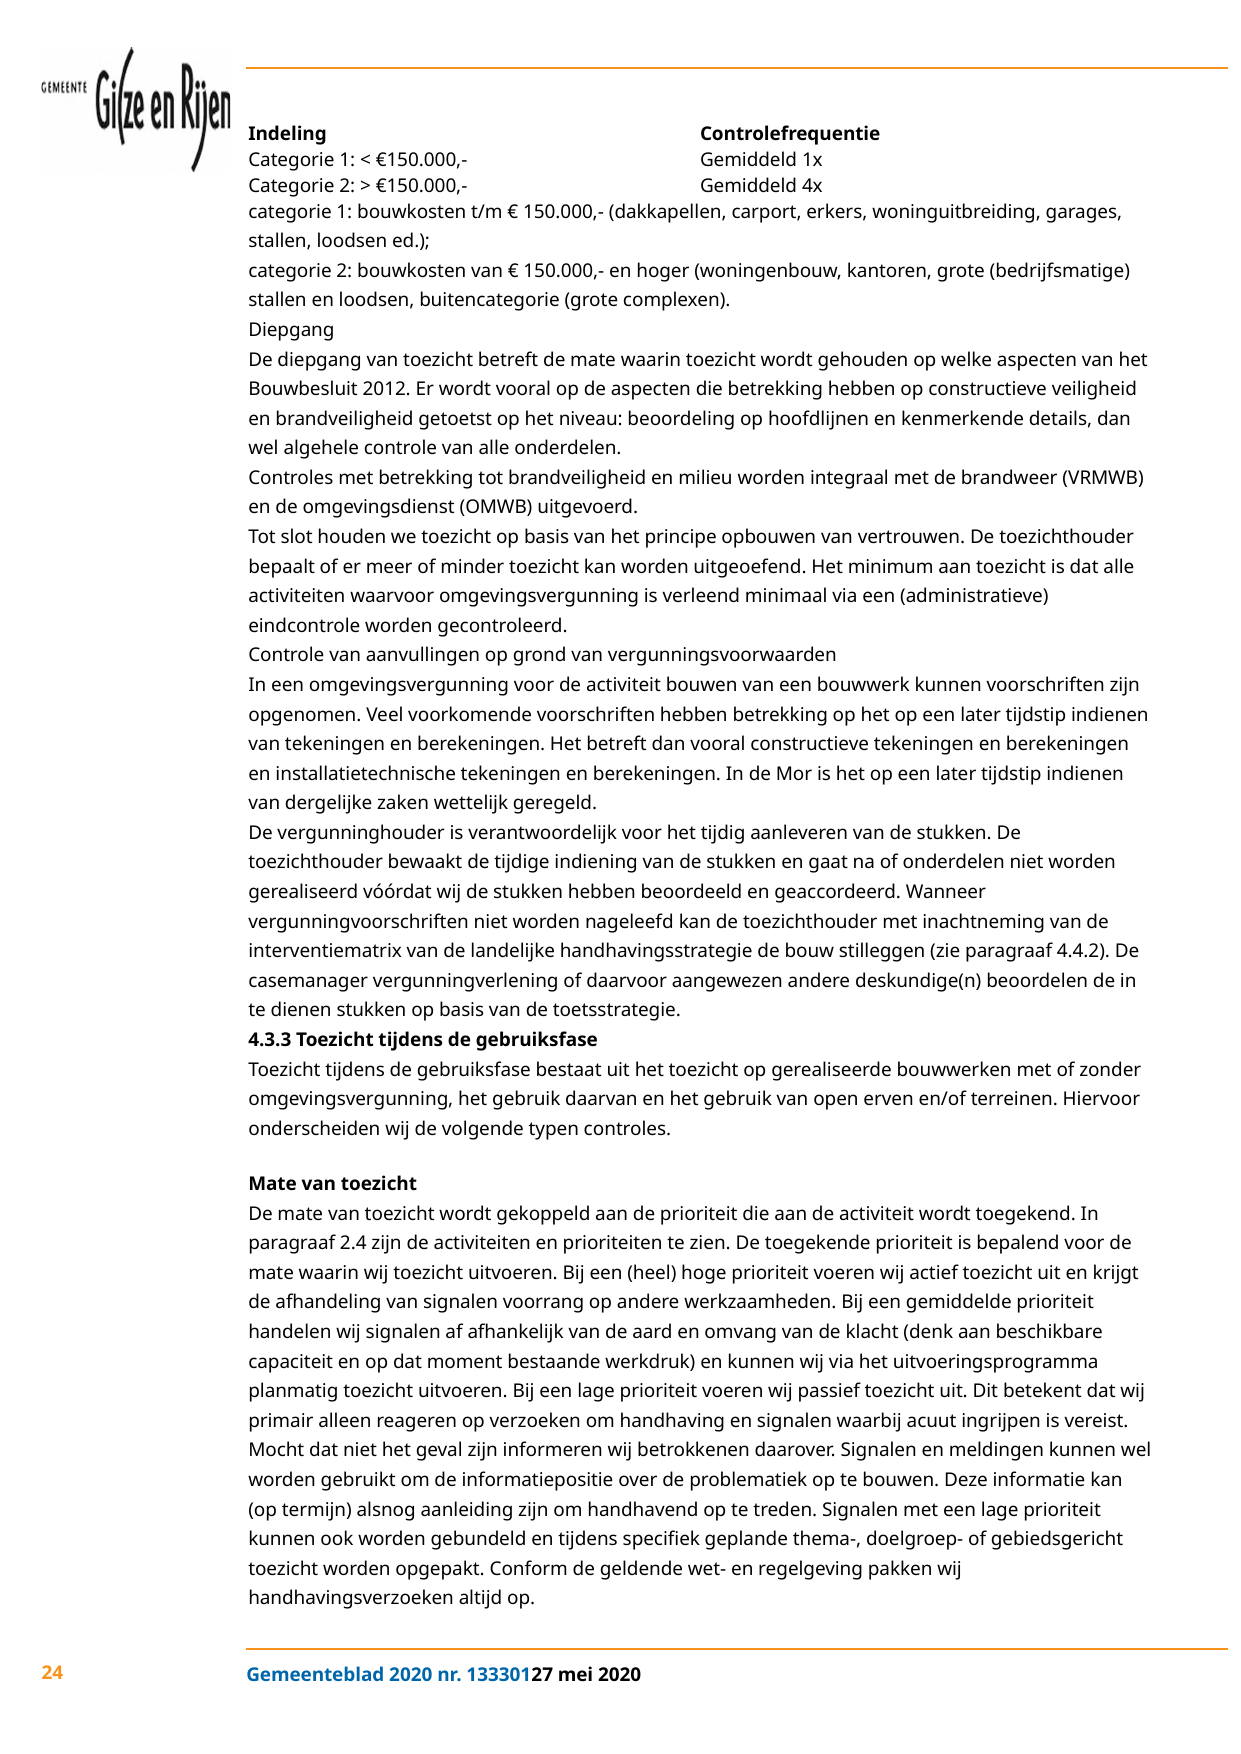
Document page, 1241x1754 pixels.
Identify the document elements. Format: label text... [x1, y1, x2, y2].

text categorie 2: bouwkosten van € 150.000,- en hoger (woningenbouw, kantoren, grote (bedrijfsmatige) stallen en loodsen, buitencategorie (grote complexen). [248, 257, 1152, 312]
table_header Indeling [248, 121, 700, 146]
table_cell Gemiddeld 1x [700, 146, 1152, 172]
text Diepgang [248, 316, 1152, 342]
text Mate van toezicht [248, 1170, 1152, 1196]
text De vergunninghouder is verantwoordelijk voor het tijdig aanleveren van de stukken. De toezichthouder bewaakt de tijdige indiening van de stukken en gaat na of onderdelen niet worden gerealiseerd vóórdat wij de stukken hebben beoordeeld en geaccordeerd. Wanneer vergunningvoorschriften niet worden nageleefd kan de toezichthouder met inachtneming van de interventiematrix van de landelijke handhavingsstrategie de bouw stilleggen (zie paragraaf 4.4.2). De casemanager vergunningverlening of daarvoor aangewezen andere deskundige(n) beoordelen de in te dienen stukken op basis van de toetsstrategie. [248, 819, 1152, 1022]
text Controles met betrekking tot brandveiligheid en milieu worden integraal met de brandweer (VRMWB) en de omgevingsdienst (OMWB) uitgevoerd. [248, 464, 1152, 519]
text De diepgang van toezicht betreft de mate waarin toezicht wordt gehouden op welke aspecten van het Bouwbesluit 2012. Er wordt vooral op de aspecten die betrekking hebben op constructieve veiligheid en brandveiligheid getoetst op het niveau: beoordeling op hoofdlijnen en kenmerkende details, dan wel algehele controle van alle onderdelen. [248, 346, 1152, 460]
text De mate van toezicht wordt gekoppeld aan de prioriteit die aan de activiteit wordt toegekend. In paragraaf 2.4 zijn de activiteiten en prioriteiten te zien. De toegekende prioriteit is bepalend voor de mate waarin wij toezicht uitvoeren. Bij een (heel) hoge prioriteit voeren wij actief toezicht uit en krijgt de afhandeling van signalen voorrang op andere werkzaamheden. Bij een gemiddelde prioriteit handelen wij signalen af afhankelijk van de aard en omvang van de klacht (denk aan beschikbare capaciteit en op dat moment bestaande werkdruk) en kunnen wij via het uitvoeringsprogramma planmatig toezicht uitvoeren. Bij een lage prioriteit voeren wij passief toezicht uit. Dit betekent dat wij primair alleen reageren op verzoeken om handhaving en signalen waarbij acuut ingrijpen is vereist. Mocht dat niet het geval zijn informeren wij betrokkenen daarover. Signalen en meldingen kunnen wel worden gebruikt om de informatiepositie over de problematiek op te bouwen. Deze informatie kan (op termijn) alsnog aanleiding zijn om handhavend op te treden. Signalen met een lage prioriteit kunnen ook worden gebundeld en tijdens specifiek geplande thema-, doelgroep- of gebiedsgericht toezicht worden opgepakt. Conform de geldende wet- en regelgeving pakken wij handhavingsverzoeken altijd op. [248, 1200, 1152, 1610]
table_cell Categorie 1: < €150.000,- [248, 146, 700, 172]
text In een omgevingsvergunning voor de activiteit bouwen van een bouwwerk kunnen voorschriften zijn opgenomen. Veel voorkomende voorschriften hebben betrekking op het op een later tijdstip indienen van tekeningen en berekeningen. Het betreft dan vooral constructieve tekeningen en berekeningen en installatietechnische tekeningen en berekeningen. In de Mor is het op een later tijdstip indienen van dergelijke zaken wettelijk geregeld. [248, 671, 1152, 815]
text Controle van aanvullingen op grond van vergunningsvoorwaarden [248, 642, 1152, 667]
table_header Controlefrequentie [700, 121, 1152, 146]
table_cell Gemiddeld 4x [700, 172, 1152, 198]
text Tot slot houden we toezicht op basis van het principe opbouwen van vertrouwen. De toezichthouder bepaalt of er meer of minder toezicht kan worden uitgeoefend. Het minimum aan toezicht is dat alle activiteiten waarvoor omgevingsvergunning is verleend minimaal via een (administratieve) eindcontrole worden gecontroleerd. [248, 523, 1152, 638]
text Toezicht tijdens de gebruiksfase bestaat uit het toezicht op gerealiseerde bouwwerken met of zonder omgevingsvergunning, het gebruik daarvan en het gebruik van open erven en/of terreinen. Hiervoor onderscheiden wij de volgende typen controles. [248, 1056, 1152, 1141]
table_cell Categorie 2: > €150.000,- [248, 172, 700, 198]
picture [41, 47, 231, 172]
text categorie 1: bouwkosten t/m € 150.000,- (dakkapellen, carport, erkers, woninguitbreiding, garages, stallen, loodsen ed.); [248, 198, 1152, 253]
text 4.3.3 Toezicht tijdens de gebruiksfase [248, 1026, 1152, 1052]
